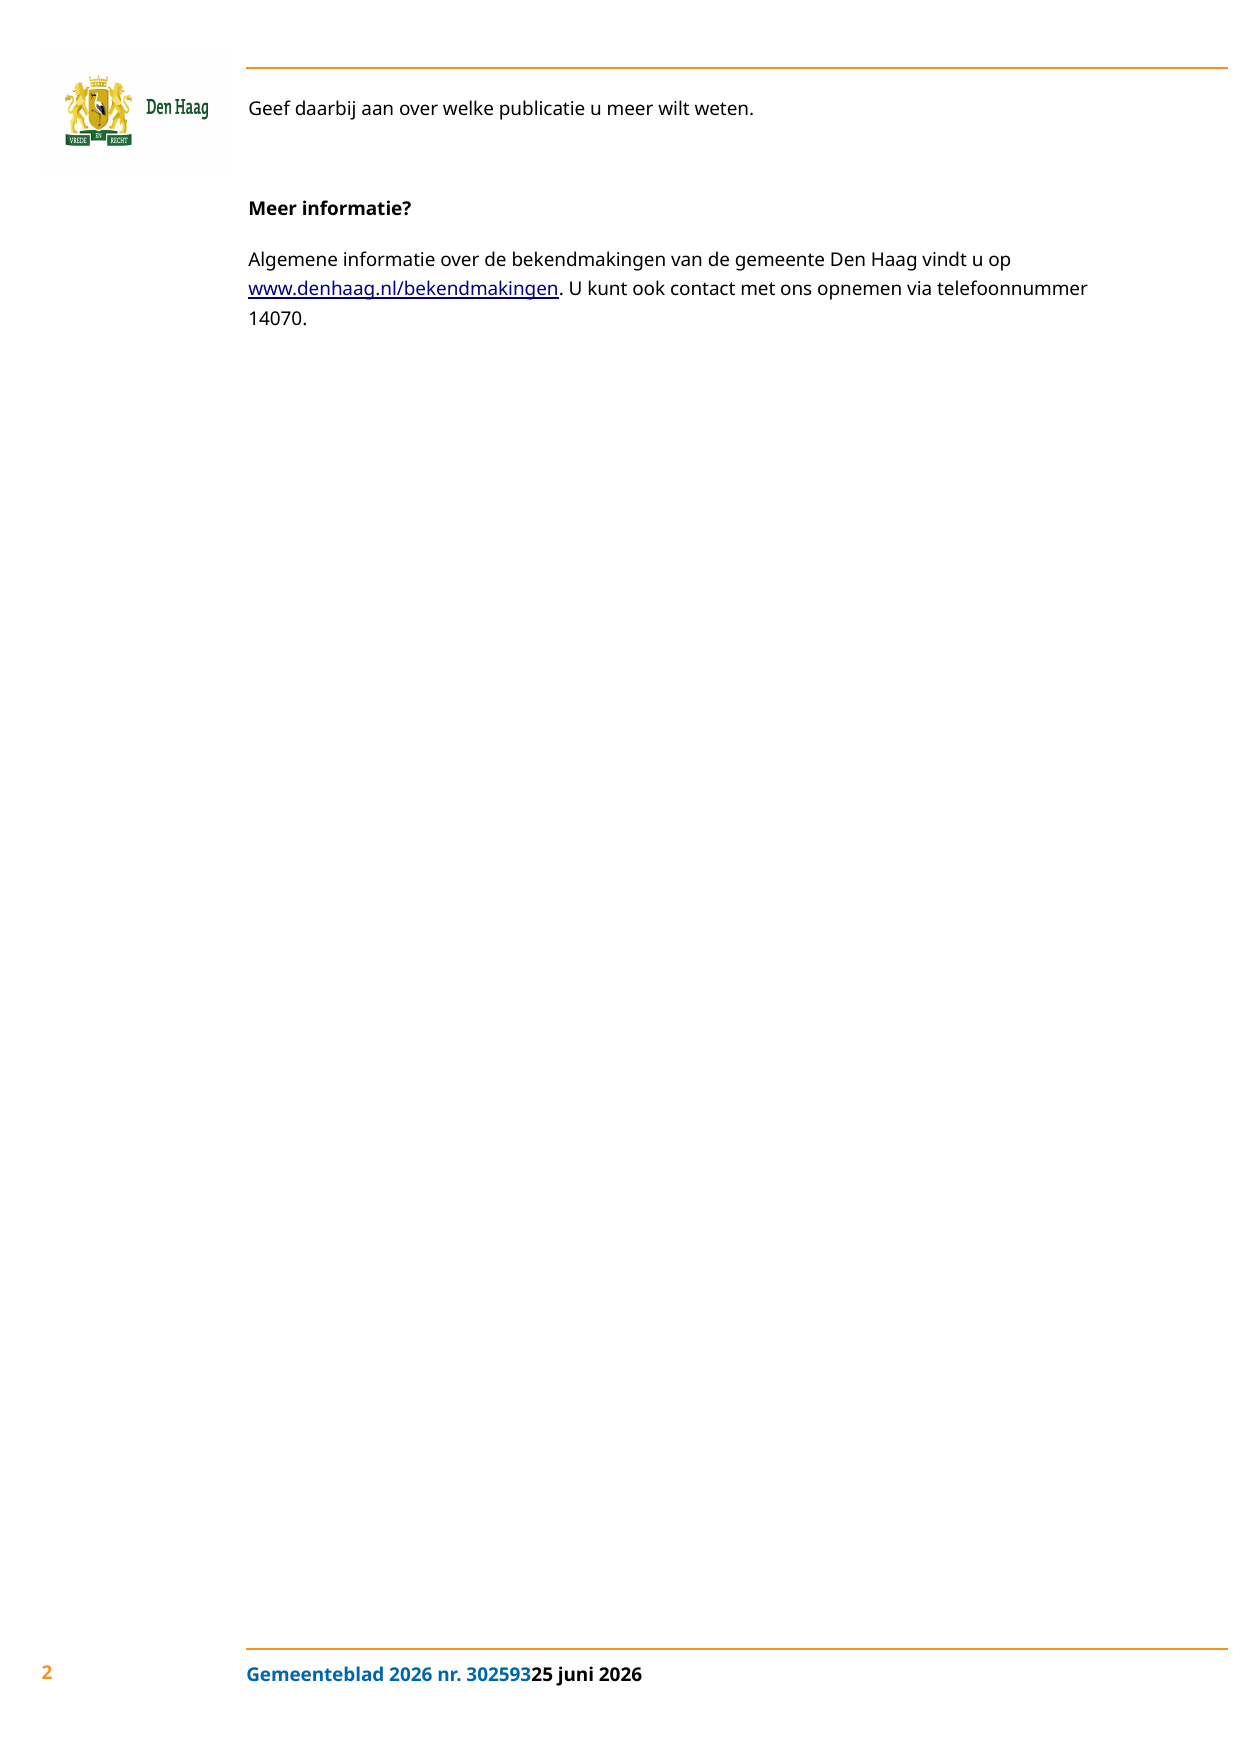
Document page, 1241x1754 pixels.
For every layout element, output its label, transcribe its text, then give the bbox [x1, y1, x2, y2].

text Geef daarbij aan over welke publicatie u meer wilt weten. [248, 95, 1152, 121]
picture [41, 47, 231, 172]
text Algemene informatie over de bekendmakingen van de gemeente Den Haag vindt u op www.denhaag.nl/bekendmakingen. U kunt ook contact met ons opnemen via telefoonnummer 14070. [248, 246, 1152, 331]
text Meer informatie? [248, 196, 1152, 221]
